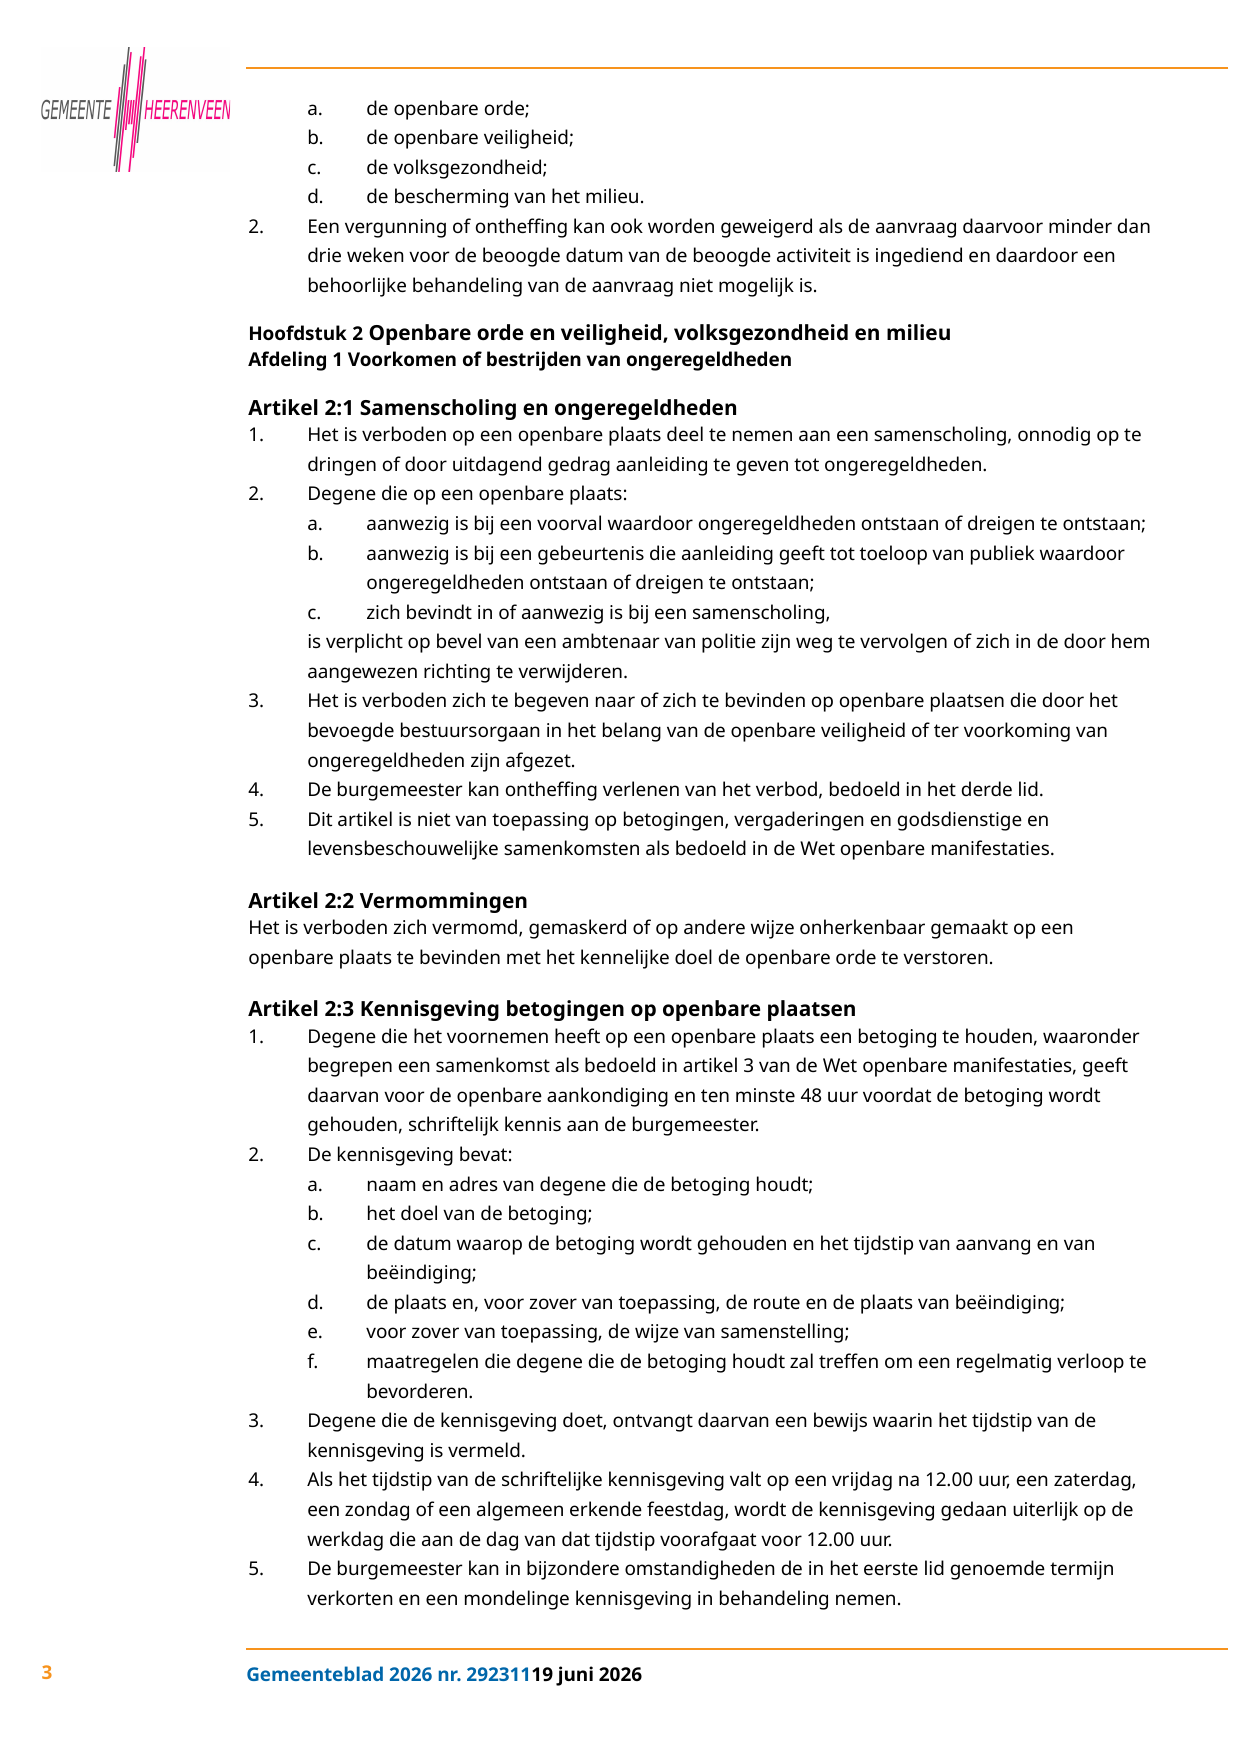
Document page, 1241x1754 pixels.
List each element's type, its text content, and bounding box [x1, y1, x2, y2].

text Afdeling 1 Voorkomen of bestrijden van ongeregeldheden [248, 346, 1152, 372]
list De kennisgeving bevat: [248, 1141, 1152, 1167]
list Het is verboden zich te begeven naar of zich te bevinden op openbare plaatsen die door het bevoegde bestuursorgaan in het belang van de openbare veiligheid of ter voorkoming van ongeregeldheden zijn afgezet. [248, 688, 1152, 772]
list maatregelen die degene die de betoging houdt zal treffen om een regelmatig verloop te bevorderen. [307, 1348, 1152, 1403]
text Artikel 2:3 Kennisgeving betogingen op openbare plaatsen [248, 994, 1152, 1023]
text Artikel 2:2 Vermommingen [248, 886, 1152, 914]
list zich bevindt in of aanwezig is bij een samenscholing, [307, 599, 1152, 624]
list de openbare orde; [307, 95, 1152, 121]
list Dit artikel is niet van toepassing op betogingen, vergaderingen en godsdienstige en levensbeschouwelijke samenkomsten als bedoeld in de Wet openbare manifestaties. [248, 806, 1152, 861]
list De burgemeester kan ontheffing verlenen van het verbod, bedoeld in het derde lid. [248, 776, 1152, 802]
list het doel van de betoging; [307, 1200, 1152, 1226]
list Een vergunning of ontheffing kan ook worden geweigerd als de aanvraag daarvoor minder dan drie weken voor de beoogde datum van de beoogde activiteit is ingediend en daardoor een behoorlijke behandeling van de aanvraag niet mogelijk is. [248, 213, 1152, 298]
text Hoofdstuk 2 Openbare orde en veiligheid, volksgezondheid en milieu [248, 318, 1152, 346]
list voor zover van toepassing, de wijze van samenstelling; [307, 1319, 1152, 1344]
list De burgemeester kan in bijzondere omstandigheden de in het eerste lid genoemde termijn verkorten en een mondelinge kennisgeving in behandeling nemen. [248, 1555, 1152, 1611]
list de volksgezondheid; [307, 154, 1152, 180]
list Degene die op een openbare plaats: [248, 481, 1152, 506]
list naam en adres van degene die de betoging houdt; [307, 1171, 1152, 1196]
list de bescherming van het milieu. [307, 183, 1152, 209]
list aanwezig is bij een gebeurtenis die aanleiding geeft tot toeloop van publiek waardoor ongeregeldheden ontstaan of dreigen te ontstaan; [307, 540, 1152, 595]
list Het is verboden op een openbare plaats deel te nemen aan een samenscholing, onnodig op te dringen of door uitdagend gedrag aanleiding te geven tot ongeregeldheden. [248, 421, 1152, 477]
text Het is verboden zich vermomd, gemaskerd of op andere wijze onherkenbaar gemaakt op een openbare plaats te bevinden met het kennelijke doel de openbare orde te verstoren. [248, 914, 1152, 970]
list is verplicht op bevel van een ambtenaar van politie zijn weg te vervolgen of zich in de door hem aangewezen richting te verwijderen. [248, 628, 1152, 684]
list Als het tijdstip van de schriftelijke kennisgeving valt op een vrijdag na 12.00 uur, een zaterdag, een zondag of een algemeen erkende feestdag, wordt de kennisgeving gedaan uiterlijk op de werkdag die aan de dag van dat tijdstip voorafgaat voor 12.00 uur. [248, 1467, 1152, 1551]
list Degene die het voornemen heeft op een openbare plaats een betoging te houden, waaronder begrepen een samenkomst als bedoeld in artikel 3 van de Wet openbare manifestaties, geeft daarvan voor de openbare aankondiging en ten minste 48 uur voordat de betoging wordt gehouden, schriftelijk kennis aan de burgemeester. [248, 1023, 1152, 1137]
list aanwezig is bij een voorval waardoor ongeregeldheden ontstaan of dreigen te ontstaan; [307, 510, 1152, 536]
list de datum waarop de betoging wordt gehouden en het tijdstip van aanvang en van beëindiging; [307, 1230, 1152, 1285]
text Artikel 2:1 Samenscholing en ongeregeldheden [248, 393, 1152, 421]
picture [41, 47, 231, 172]
list de openbare veiligheid; [307, 124, 1152, 150]
list Degene die de kennisgeving doet, ontvangt daarvan een bewijs waarin het tijdstip van de kennisgeving is vermeld. [248, 1407, 1152, 1463]
list de plaats en, voor zover van toepassing, de route en de plaats van beëindiging; [307, 1289, 1152, 1315]
